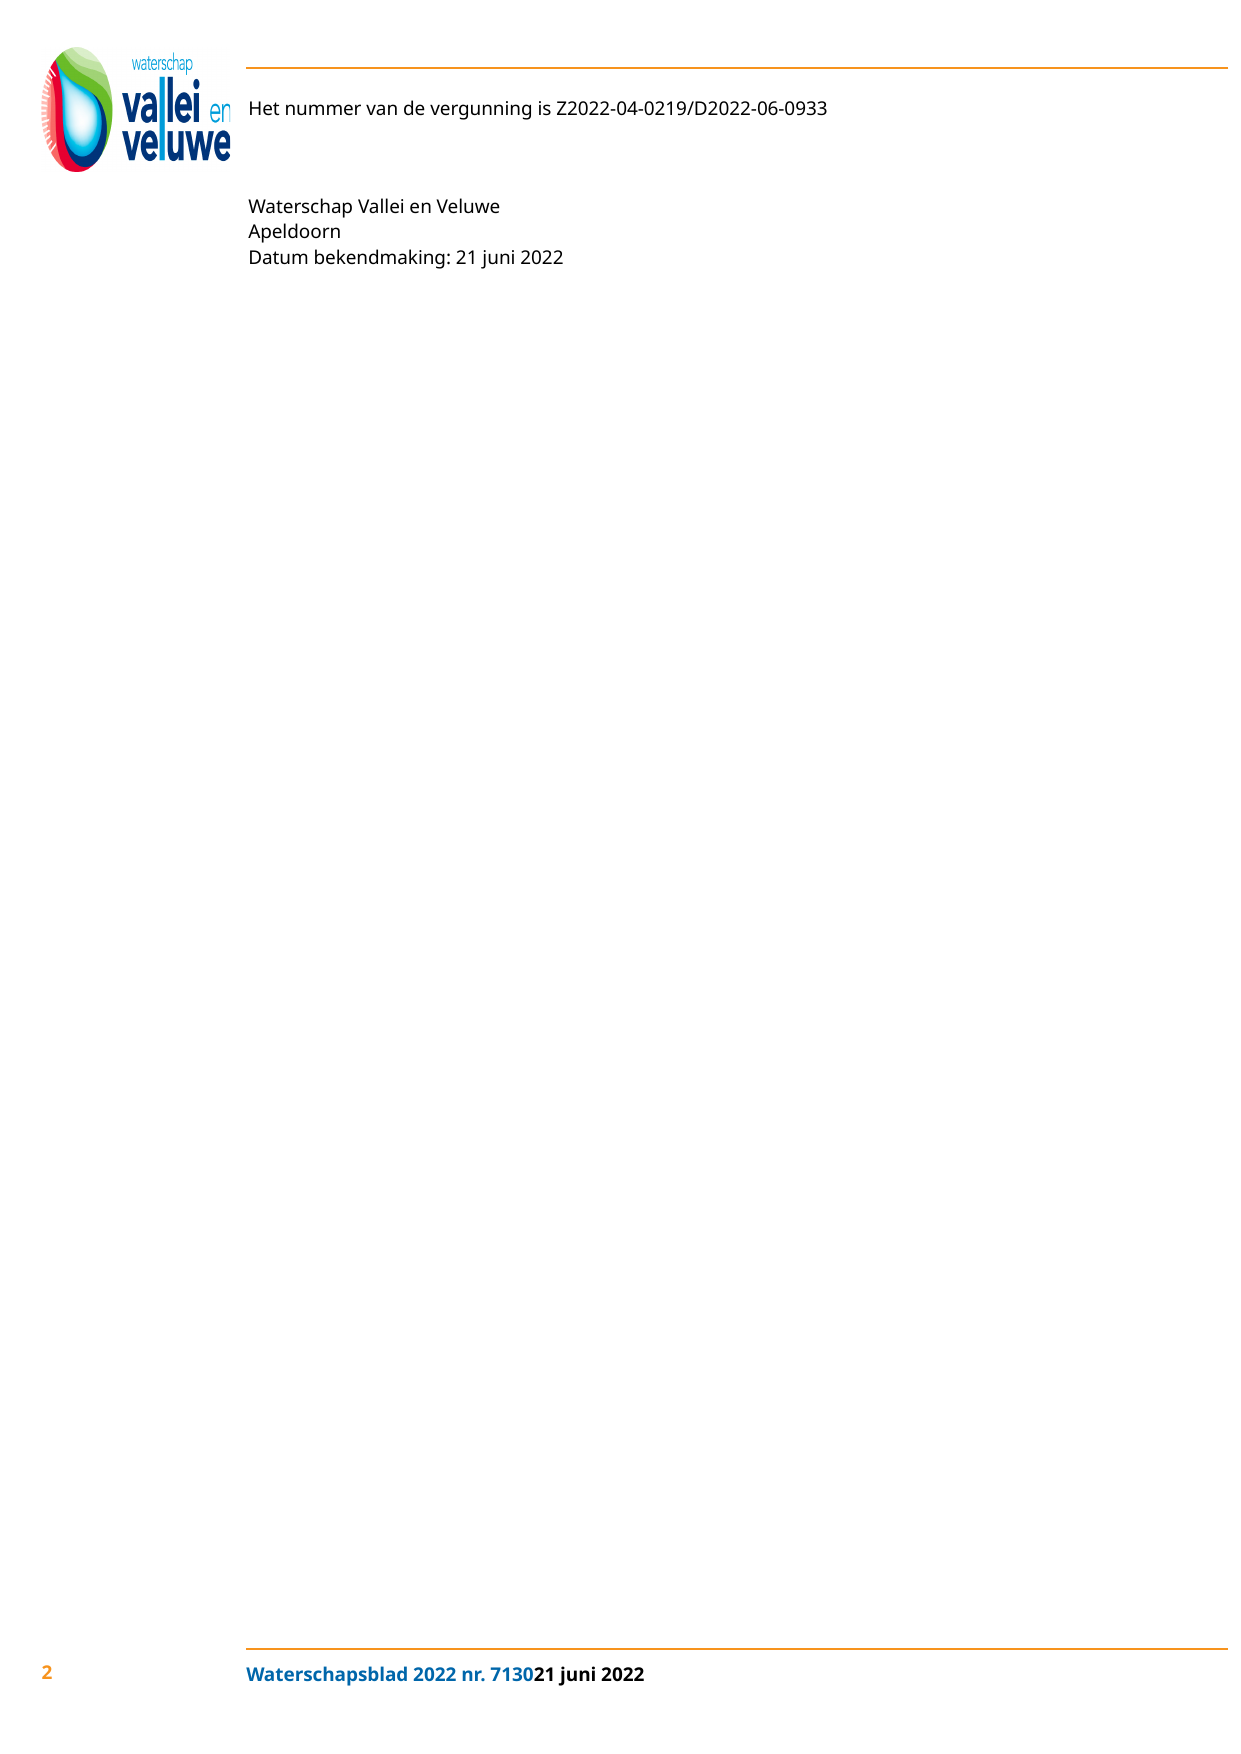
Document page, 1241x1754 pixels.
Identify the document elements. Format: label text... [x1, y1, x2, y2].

text Datum bekendmaking: 21 juni 2022 [248, 244, 1152, 270]
picture [41, 47, 231, 172]
text Waterschap Vallei en Veluwe [248, 193, 1152, 219]
text Apeldoorn [248, 219, 1152, 244]
text Het nummer van de vergunning is Z2022-04-0219/D2022-06-0933 [248, 95, 1152, 121]
